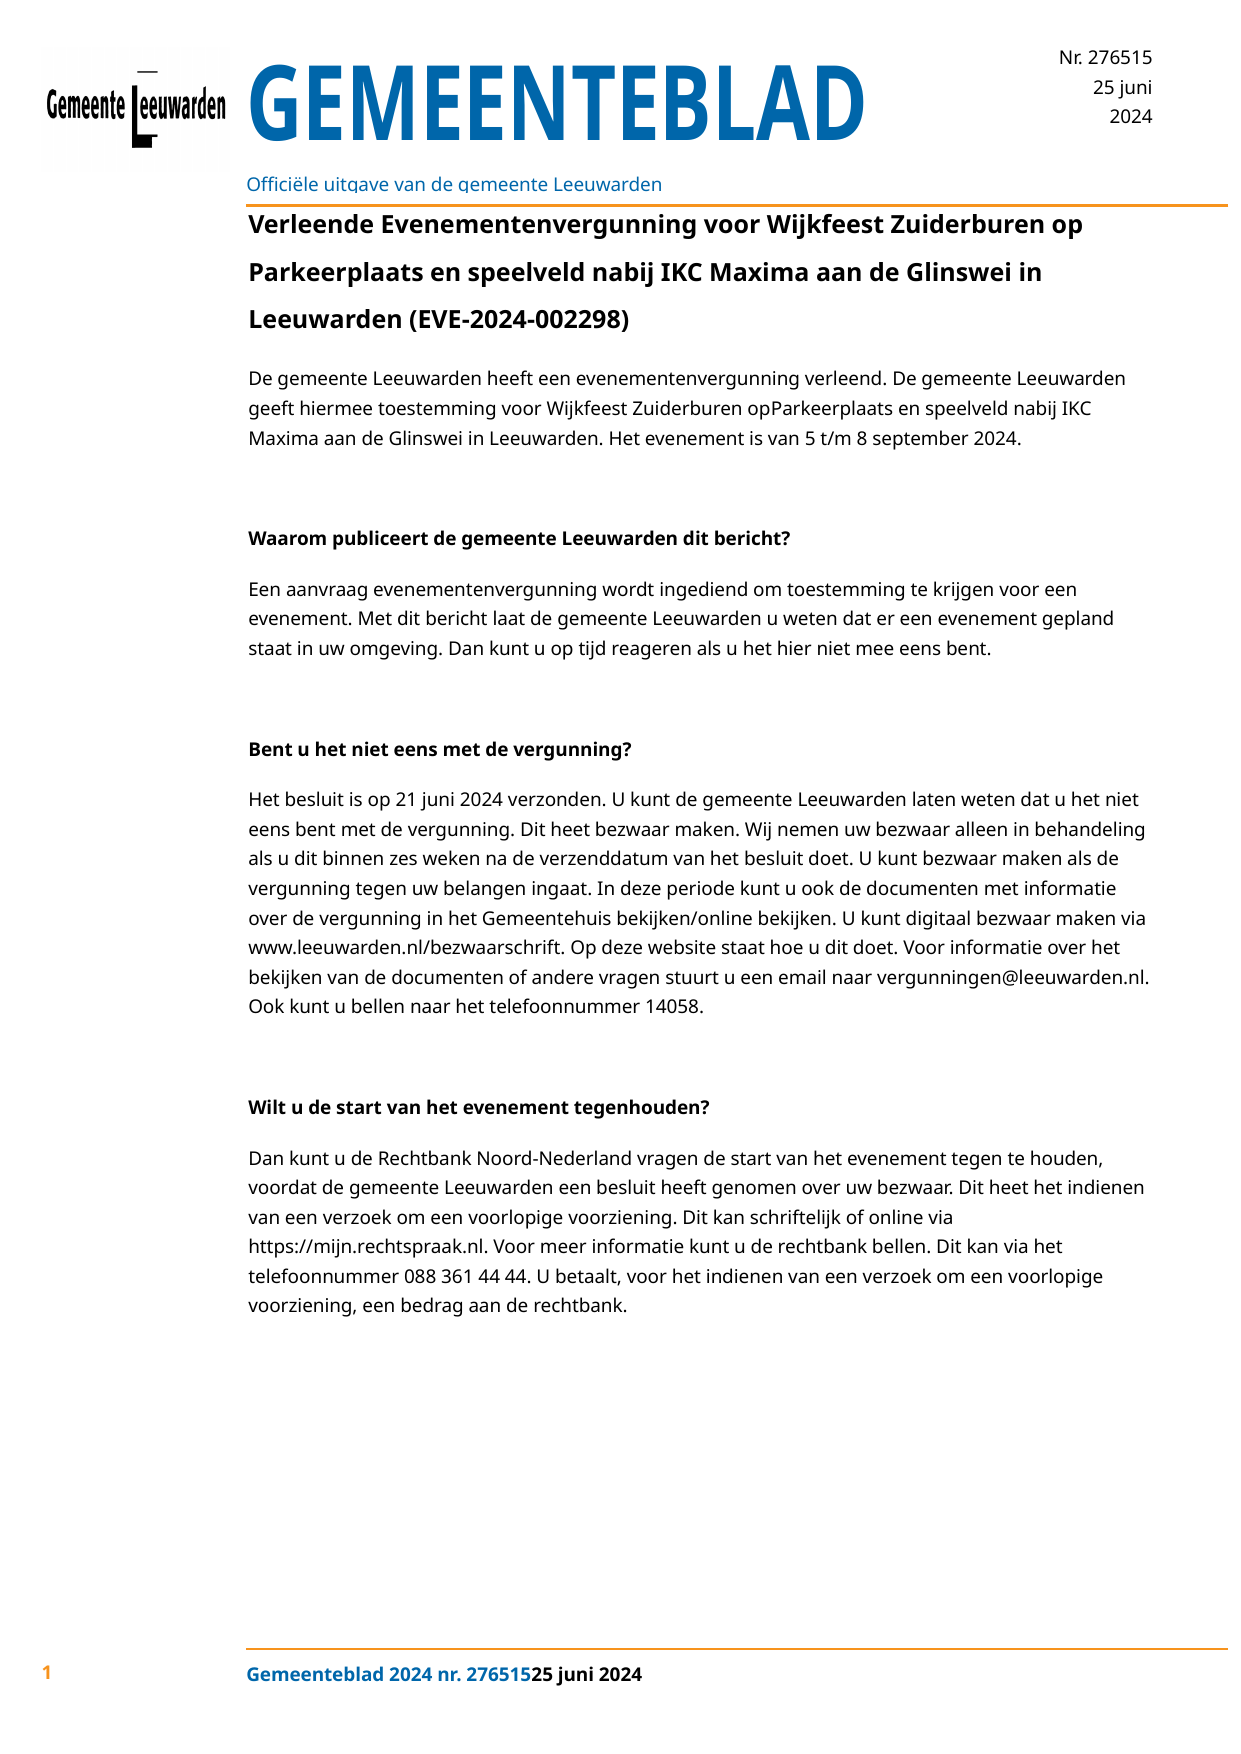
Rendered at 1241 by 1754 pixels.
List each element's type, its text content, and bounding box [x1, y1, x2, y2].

text Dan kunt u de Rechtbank Noord-Nederland vragen de start van het evenement tegen te houden, voordat de gemeente Leeuwarden een besluit heeft genomen over uw bezwaar. Dit heet het indienen van een verzoek om een voorlopige voorziening. Dit kan schriftelijk of online via https://mijn.rechtspraak.nl. Voor meer informatie kunt u de rechtbank bellen. Dit kan via het telefoonnummer 088 361 44 44. U betaalt, voor het indienen van een verzoek om een voorlopige voorziening, een bedrag aan de rechtbank. [248, 1145, 1152, 1318]
text Verleende Evenementenvergunning voor Wijkfeest Zuiderburen op Parkeerplaats en speelveld nabij IKC Maxima aan de Glinswei in Leeuwarden (EVE-2024-002298) [248, 207, 1152, 336]
text Een aanvraag evenementenvergunning wordt ingediend om toestemming te krijgen voor een evenement. Met dit bericht laat de gemeente Leeuwarden u weten dat er een evenement gepland staat in uw omgeving. Dan kunt u op tijd reageren als u het hier niet mee eens bent. [248, 576, 1152, 661]
text Het besluit is op 21 juni 2024 verzonden. U kunt de gemeente Leeuwarden laten weten dat u het niet eens bent met de vergunning. Dit heet bezwaar maken. Wij nemen uw bezwaar alleen in behandeling als u dit binnen zes weken na de verzenddatum van het besluit doet. U kunt bezwaar maken als de vergunning tegen uw belangen ingaat. In deze periode kunt u ook de documenten met informatie over de vergunning in het Gemeentehuis bekijken/online bekijken. U kunt digitaal bezwaar maken via www.leeuwarden.nl/bezwaarschrift. Op deze website staat hoe u dit doet. Voor informatie over het bekijken van de documenten of andere vragen stuurt u een email naar vergunningen@leeuwarden.nl. Ook kunt u bellen naar het telefoonnummer 14058. [248, 786, 1152, 1019]
picture [41, 47, 231, 172]
text Waarom publiceert de gemeente Leeuwarden dit bericht? [248, 526, 1152, 551]
text De gemeente Leeuwarden heeft een evenementenvergunning verleend. De gemeente Leeuwarden geeft hiermee toestemming voor Wijkfeest Zuiderburen opParkeerplaats en speelveld nabij IKC Maxima aan de Glinswei in Leeuwarden. Het evenement is van 5 t/m 8 september 2024. [248, 366, 1152, 450]
text Wilt u de start van het evenement tegenhouden? [248, 1094, 1152, 1120]
text Bent u het niet eens met de vergunning? [248, 736, 1152, 762]
